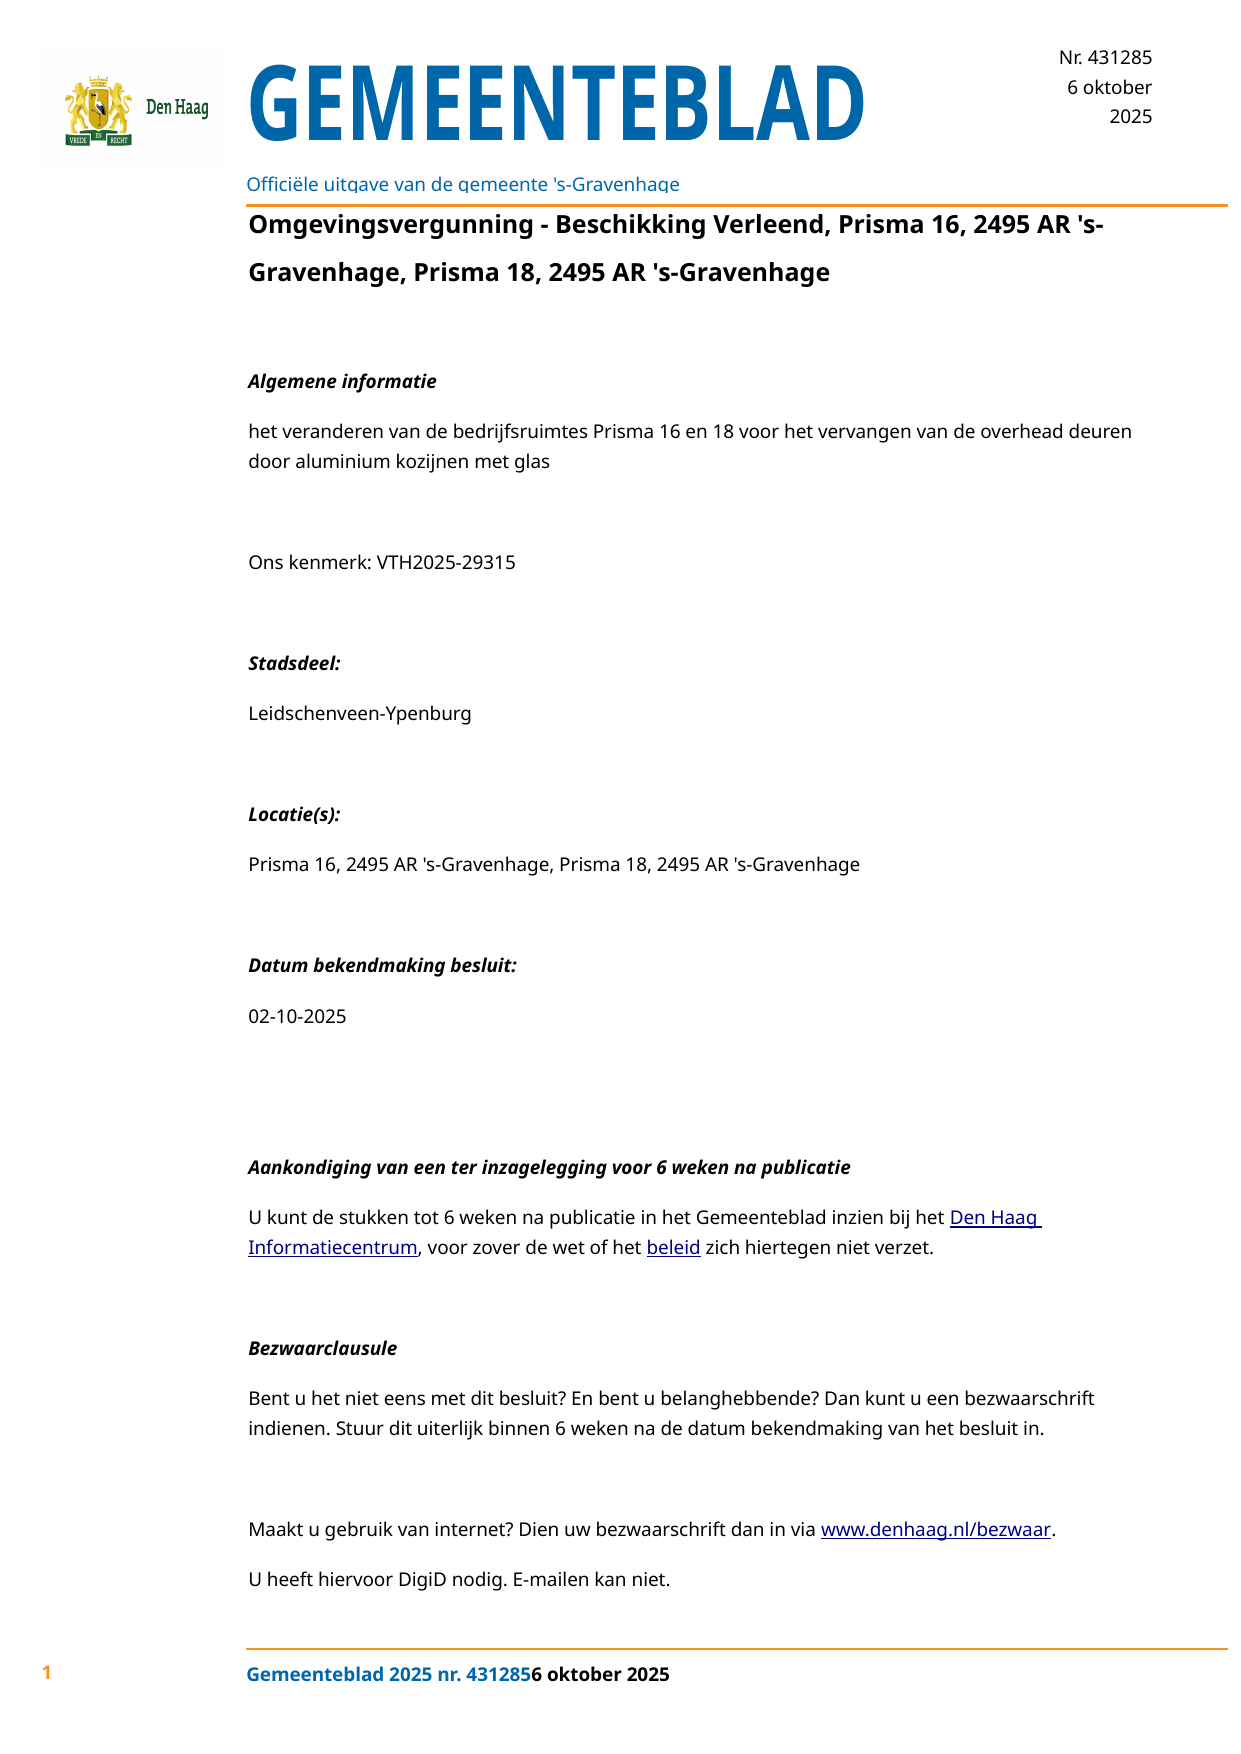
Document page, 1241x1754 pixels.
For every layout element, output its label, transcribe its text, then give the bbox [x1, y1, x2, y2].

picture [41, 47, 231, 172]
text Algemene informatie [248, 368, 1152, 394]
text Maakt u gebruik van internet? Dien uw bezwaarschrift dan in via www.denhaag.nl/bezwaar. [248, 1516, 1152, 1542]
text Leidschenveen-Ypenburg [248, 700, 1152, 726]
text Prisma 16, 2495 AR 's-Gravenhage, Prisma 18, 2495 AR 's-Gravenhage [248, 852, 1152, 877]
text Locatie(s): [248, 801, 1152, 827]
text Ons kenmerk: VTH2025-29315 [248, 549, 1152, 575]
text U kunt de stukken tot 6 weken na publicatie in het Gemeenteblad inzien bij het Den Haag Informatiecentrum, voor zover de wet of het beleid zich hiertegen niet verzet. [248, 1204, 1152, 1260]
text 02-10-2025 [248, 1003, 1152, 1029]
text Bezwaarclausule [248, 1335, 1152, 1361]
text Datum bekendmaking besluit: [248, 952, 1152, 978]
text Omgevingsvergunning - Beschikking Verleend, Prisma 16, 2495 AR 's-Gravenhage, Prisma 18, 2495 AR 's-Gravenhage [248, 207, 1152, 288]
text Bent u het niet eens met dit besluit? En bent u belanghebbende? Dan kunt u een bezwaarschrift indienen. Stuur dit uiterlijk binnen 6 weken na de datum bekendmaking van het besluit in. [248, 1385, 1152, 1441]
text U heeft hiervoor DigiD nodig. E-mailen kan niet. [248, 1566, 1152, 1592]
text het veranderen van de bedrijfsruimtes Prisma 16 en 18 voor het vervangen van de overhead deuren door aluminium kozijnen met glas [248, 419, 1152, 474]
text Aankondiging van een ter inzagelegging voor 6 weken na publicatie [248, 1154, 1152, 1180]
text Stadsdeel: [248, 650, 1152, 676]
